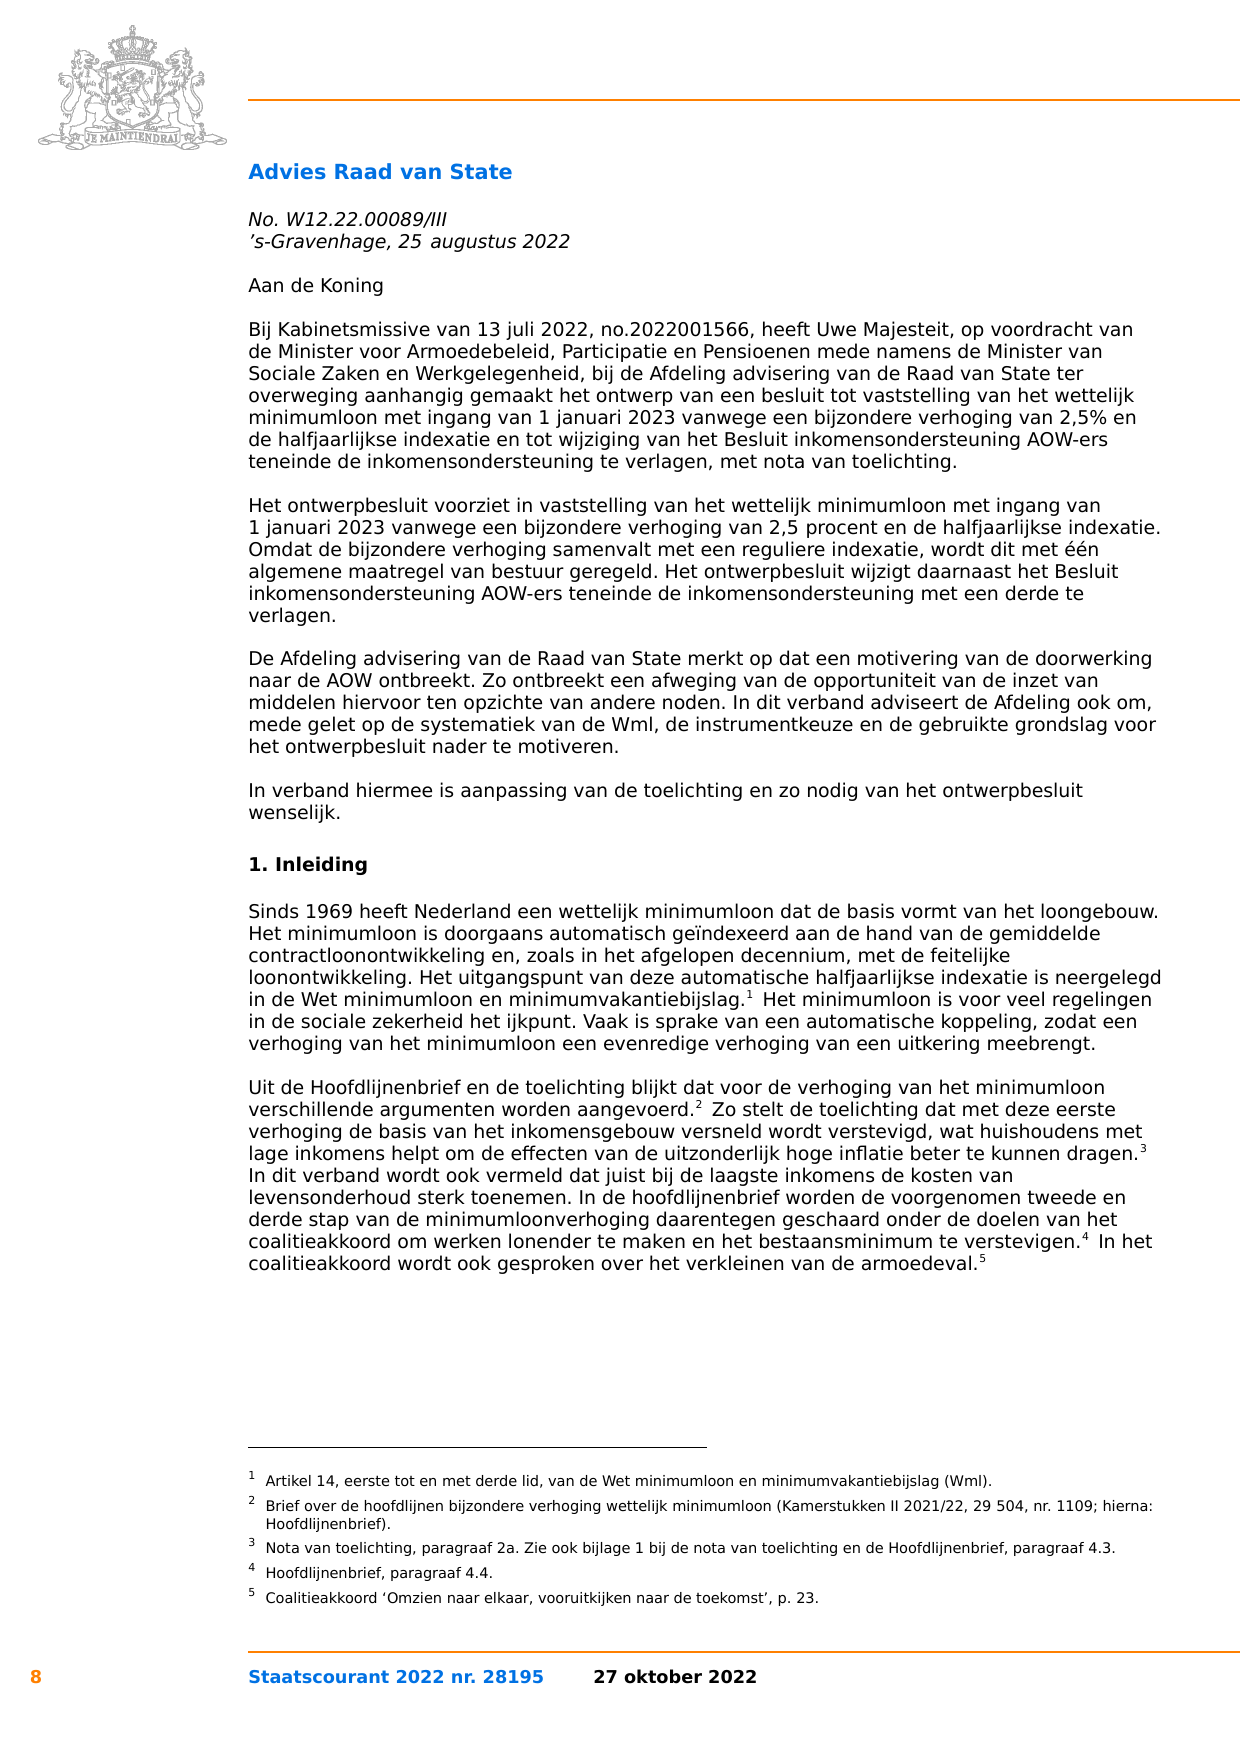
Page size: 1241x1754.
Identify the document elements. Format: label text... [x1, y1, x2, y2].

subtitle 1. Inleiding [248, 854, 1163, 876]
text Sinds 1969 heeft Nederland een wettelijk minimumloon dat de basis vormt van het loongebouw. Het minimumloon is doorgaans automatisch geïndexeerd aan de hand van de gemiddelde contractloonontwikkeling en, zoals in het afgelopen decennium, met de feitelijke loonontwikkeling. Het uitgangspunt van deze automatische halfjaarlijkse indexatie is neergelegd in de Wet minimumloon en minimumvakantiebijslag. Het minimumloon is voor veel regelingen in de sociale zekerheid het ijkpunt. Vaak is sprake van een automatische koppeling, zodat een verhoging van het minimumloon een evenredige verhoging van een uitkering meebrengt. [248, 901, 1163, 1055]
text No. W12.22.00089/III [248, 209, 1163, 231]
text Aan de Koning [248, 275, 1163, 297]
text Hoofdlijnenbrief, paragraaf 4.4. [248, 1561, 1163, 1583]
picture [38, 25, 227, 150]
text Nota van toelichting, paragraaf 2a. Zie ook bijlage 1 bij de nota van toelichting en de Hoofdlijnenbrief, paragraaf 4.3. [248, 1536, 1163, 1558]
text Brief over de hoofdlijnen bijzondere verhoging wettelijk minimumloon (Kamerstukken II 2021/22, 29 504, nr. 1109; hierna: Hoofdlijnenbrief). [248, 1494, 1163, 1533]
text In verband hiermee is aanpassing van de toelichting en zo nodig van het ontwerpbesluit wenselijk. [248, 780, 1163, 824]
text Het ontwerpbesluit voorziet in vaststelling van het wettelijk minimumloon met ingang van 1 januari 2023 vanwege een bijzondere verhoging van 2,5 procent en de halfjaarlijkse indexatie. Omdat de bijzondere verhoging samenvalt met een reguliere indexatie, wordt dit met één algemene maatregel van bestuur geregeld. Het ontwerpbesluit wijzigt daarnaast het Besluit inkomensondersteuning AOW-ers teneinde de inkomensondersteuning met een derde te verlagen. [248, 494, 1163, 626]
text De Afdeling advisering van de Raad van State merkt op dat een motivering van de doorwerking naar de AOW ontbreekt. Zo ontbreekt een afweging van de opportuniteit van de inzet van middelen hiervoor ten opzichte van andere noden. In dit verband adviseert de Afdeling ook om, mede gelet op de systematiek van de Wml, de instrumentkeuze en de gebruikte grondslag voor het ontwerpbesluit nader te motiveren. [248, 648, 1163, 758]
text Bij Kabinetsmissive van 13 juli 2022, no.2022001566, heeft Uwe Majesteit, op voordracht van de Minister voor Armoedebeleid, Participatie en Pensioenen mede namens de Minister van Sociale Zaken en Werkgelegenheid, bij de Afdeling advisering van de Raad van State ter overweging aanhangig gemaakt het ontwerp van een besluit tot vaststelling van het wettelijk minimumloon met ingang van 1 januari 2023 vanwege een bijzondere verhoging van 2,5% en de halfjaarlijkse indexatie en tot wijziging van het Besluit inkomensondersteuning AOW-ers teneinde de inkomensondersteuning te verlagen, met nota van toelichting. [248, 319, 1163, 473]
text Uit de Hoofdlijnenbrief en de toelichting blijkt dat voor de verhoging van het minimumloon verschillende argumenten worden aangevoerd. Zo stelt de toelichting dat met deze eerste verhoging de basis van het inkomensgebouw versneld wordt verstevigd, wat huishoudens met lage inkomens helpt om de effecten van de uitzonderlijk hoge inflatie beter te kunnen dragen. In dit verband wordt ook vermeld dat juist bij de laagste inkomens de kosten van levensonderhoud sterk toenemen. In de hoofdlijnenbrief worden de voorgenomen tweede en derde stap van de minimumloonverhoging daarentegen geschaard onder de doelen van het coalitieakkoord om werken lonender te maken en het bestaansminimum te verstevigen. In het coalitieakkoord wordt ook gesproken over het verkleinen van de armoedeval. [248, 1077, 1163, 1274]
subtitle Advies Raad van State [248, 160, 1163, 184]
text Artikel 14, eerste tot en met derde lid, van de Wet minimumloon en minimumvakantiebijslag (Wml). [248, 1469, 1163, 1491]
text Coalitieakkoord ‘Omzien naar elkaar, vooruitkijken naar de toekomst’, p. 23. [248, 1586, 1163, 1608]
text ’s-Gravenhage, 25 augustus 2022 [248, 231, 1163, 253]
